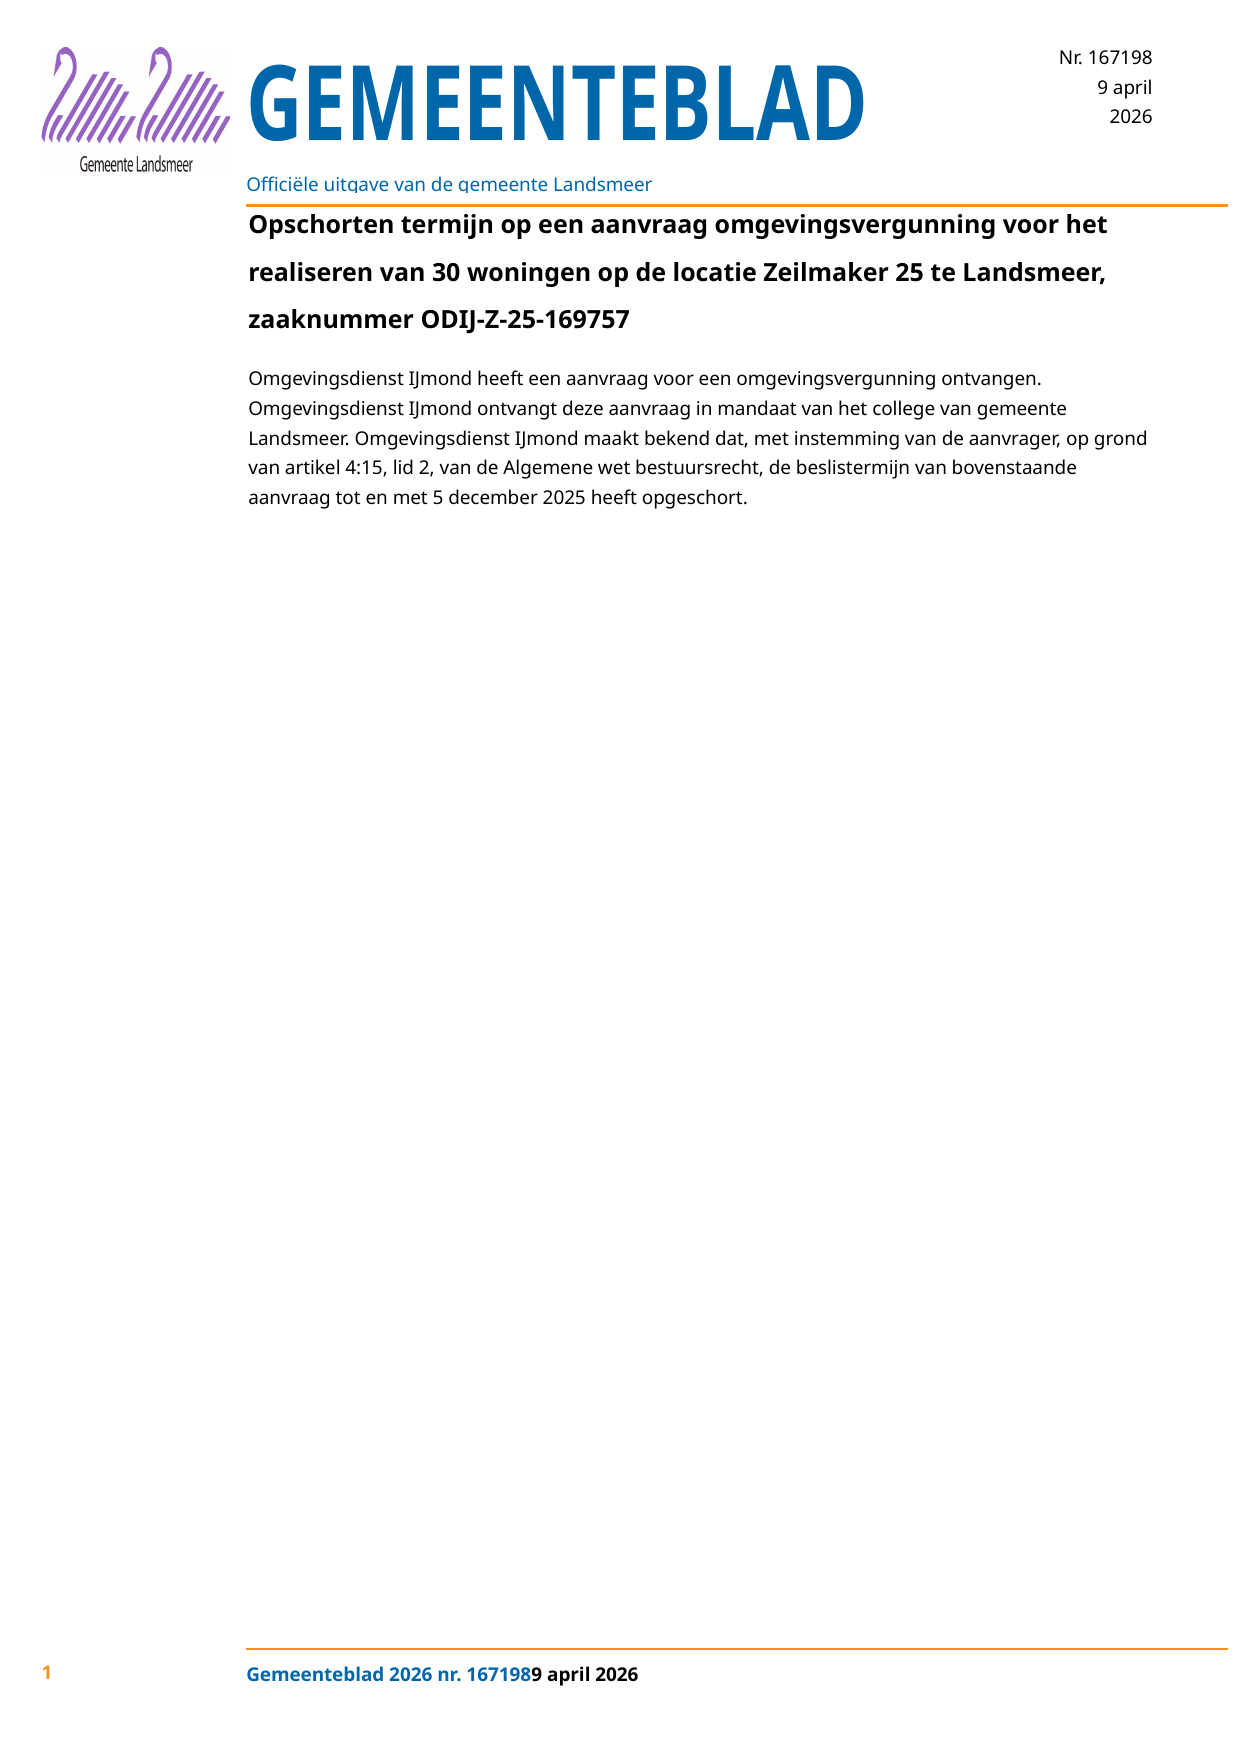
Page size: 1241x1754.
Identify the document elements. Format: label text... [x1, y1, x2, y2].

picture [41, 47, 231, 172]
text Opschorten termijn op een aanvraag omgevingsvergunning voor het realiseren van 30 woningen op de locatie Zeilmaker 25 te Landsmeer, zaaknummer ODIJ-Z-25-169757 [248, 207, 1152, 336]
text Omgevingsdienst IJmond heeft een aanvraag voor een omgevingsvergunning ontvangen. Omgevingsdienst IJmond ontvangt deze aanvraag in mandaat van het college van gemeente Landsmeer. Omgevingsdienst IJmond maakt bekend dat, met instemming van de aanvrager, op grond van artikel 4:15, lid 2, van de Algemene wet bestuursrecht, de beslistermijn van bovenstaande aanvraag tot en met 5 december 2025 heeft opgeschort. [248, 366, 1152, 509]
